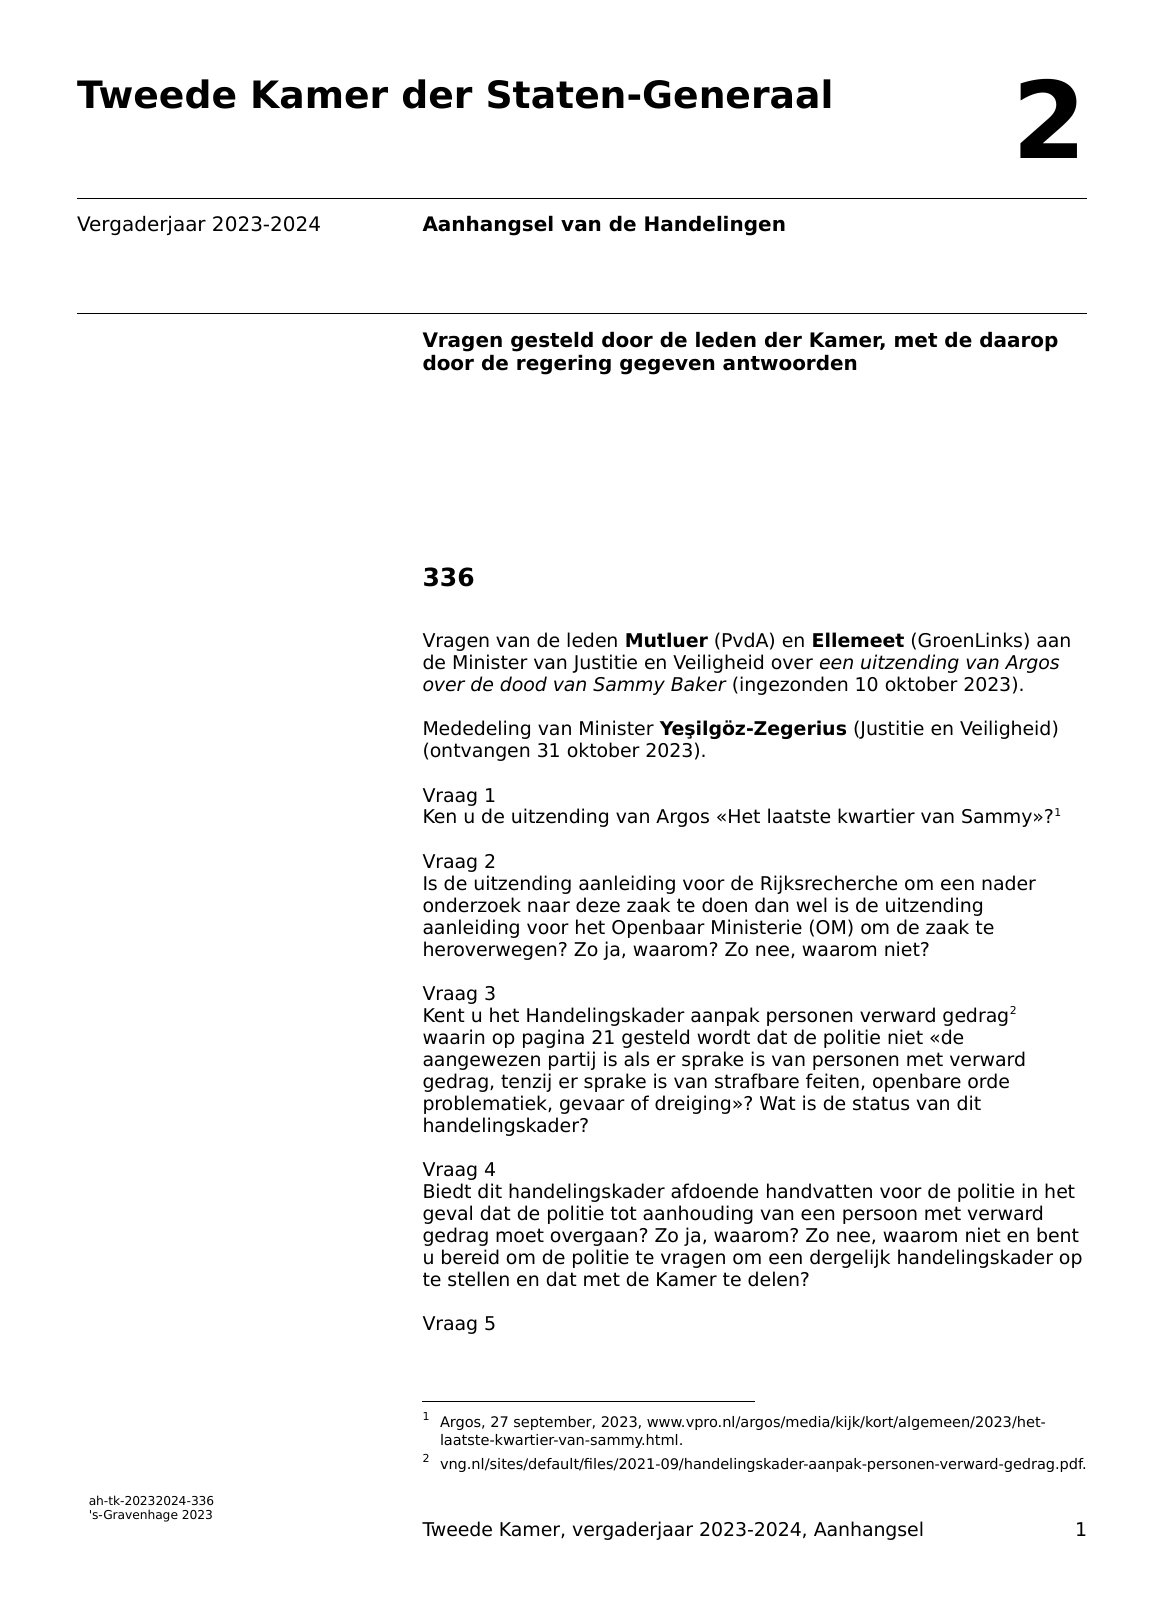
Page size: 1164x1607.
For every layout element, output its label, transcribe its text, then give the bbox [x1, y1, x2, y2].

text ah-tk-20232024-336 [88, 1494, 323, 1508]
text Vraag 4 [422, 1159, 1087, 1181]
text Vragen van de leden Mutluer (PvdA) en Ellemeet (GroenLinks) aan de Minister van Justitie en Veiligheid over een uitzending van Argos over de dood van Sammy Baker (ingezonden 10 oktober 2023). [422, 630, 1087, 696]
text 's-Gravenhage 2023 [88, 1508, 323, 1522]
text Biedt dit handelingskader afdoende handvatten voor de politie in het geval dat de politie tot aanhouding van een persoon met verward gedrag moet overgaan? Zo ja, waarom? Zo nee, waarom niet en bent u bereid om de politie te vragen om een dergelijk handelingskader op te stellen en dat met de Kamer te delen? [422, 1181, 1087, 1291]
text Vraag 5 [422, 1313, 1087, 1335]
text Ken u de uitzending van Argos «Het laatste kwartier van Sammy»? [422, 806, 1087, 828]
text Vraag 1 [422, 784, 1087, 806]
text Is de uitzending aanleiding voor de Rijksrecherche om een nader onderzoek naar deze zaak te doen dan wel is de uitzending aanleiding voor het Openbaar Ministerie (OM) om de zaak te heroverwegen? Zo ja, waarom? Zo nee, waarom niet? [422, 873, 1087, 961]
text 336 [422, 563, 1087, 592]
table_cell Vragen gesteld door de leden der Kamer, met de daarop door de regering gegeven antwoorden [422, 314, 1087, 375]
text vng.nl/sites/default/files/2021-09/handelingskader-aanpak-personen-verward-gedrag.pdf. [422, 1452, 1087, 1474]
text Vraag 2 [422, 851, 1087, 873]
text Vraag 3 [422, 983, 1087, 1005]
table_header Tweede Kamer der Staten-Generaal [77, 59, 886, 198]
text Kent u het Handelingskader aanpak personen verward gedrag waarin op pagina 21 gesteld wordt dat de politie niet «de aangewezen partij is als er sprake is van personen met verward gedrag, tenzij er sprake is van strafbare feiten, openbare orde problematiek, gevaar of dreiging»? Wat is de status van dit handelingskader? [422, 1005, 1087, 1137]
text Mededeling van Minister Yeşilgöz-Zegerius (Justitie en Veiligheid) (ontvangen 31 oktober 2023). [422, 718, 1087, 762]
table_cell [77, 314, 422, 375]
table_cell Aanhangsel van de Handelingen [422, 199, 1087, 313]
table_cell Vergaderjaar 2023-2024 [77, 199, 422, 313]
text Argos, 27 september, 2023, www.vpro.nl/argos/media/kijk/kort/algemeen/2023/het-laatste-kwartier-van-sammy.html. [422, 1410, 1087, 1449]
table_header 2 [886, 59, 1087, 198]
